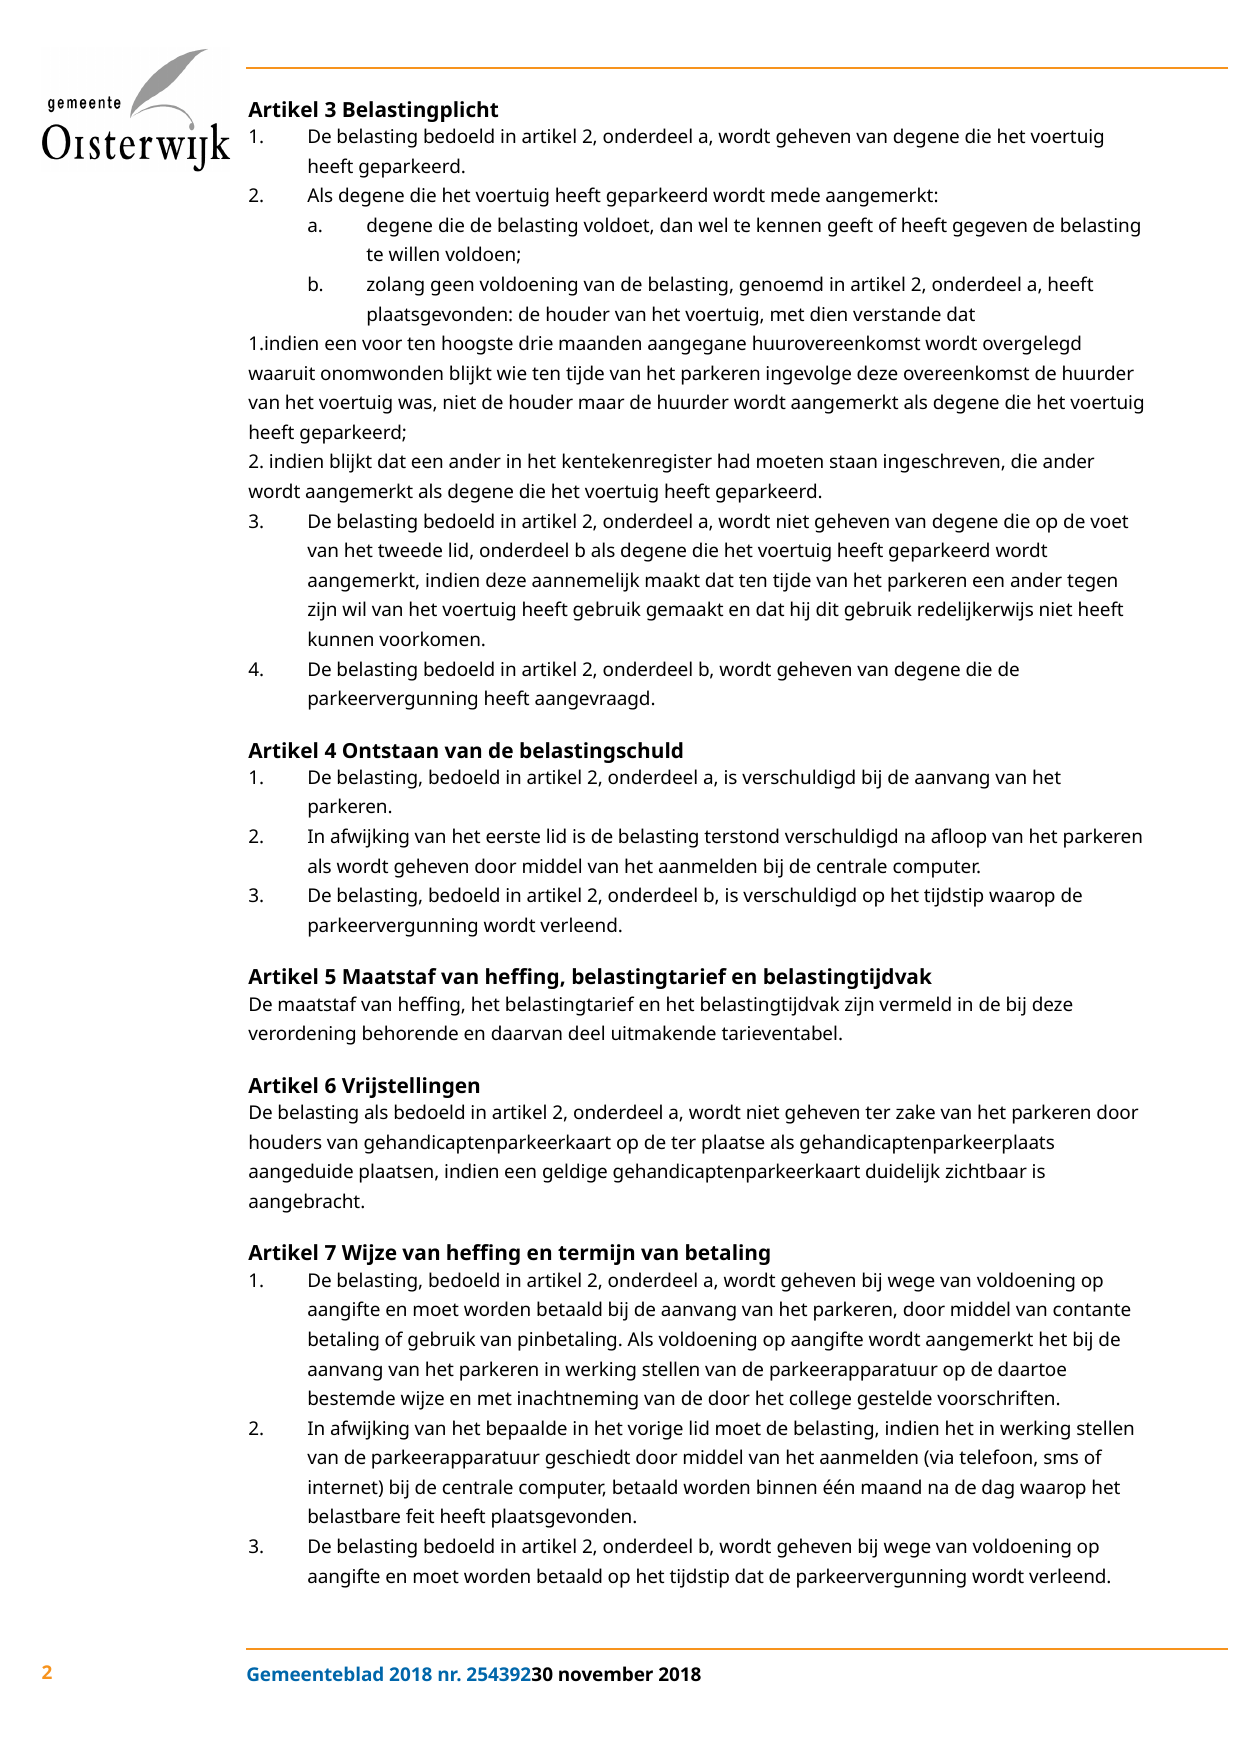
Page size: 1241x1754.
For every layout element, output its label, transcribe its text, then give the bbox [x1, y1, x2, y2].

text Artikel 3 Belastingplicht [248, 95, 1152, 123]
list De belasting, bedoeld in artikel 2, onderdeel a, is verschuldigd bij de aanvang van het parkeren. [248, 764, 1152, 819]
list De belasting, bedoeld in artikel 2, onderdeel b, is verschuldigd op het tijdstip waarop de parkeervergunning wordt verleend. [248, 882, 1152, 938]
text Artikel 5 Maatstaf van heffing, belastingtarief en belastingtijdvak [248, 962, 1152, 991]
list De belasting bedoeld in artikel 2, onderdeel b, wordt geheven van degene die de parkeervergunning heeft aangevraagd. [248, 656, 1152, 711]
list degene die de belasting voldoet, dan wel te kennen geeft of heeft gegeven de belasting te willen voldoen; [307, 212, 1152, 267]
list Als degene die het voertuig heeft geparkeerd wordt mede aangemerkt: [248, 182, 1152, 208]
text Artikel 4 Ontstaan van de belastingschuld [248, 736, 1152, 764]
text 1.indien een voor ten hoogste drie maanden aangegane huurovereenkomst wordt overgelegd waaruit onomwonden blijkt wie ten tijde van het parkeren ingevolge deze overeenkomst de huurder van het voertuig was, niet de houder maar de huurder wordt aangemerkt als degene die het voertuig heeft geparkeerd; [248, 330, 1152, 445]
text De belasting als bedoeld in artikel 2, onderdeel a, wordt niet geheven ter zake van het parkeren door houders van gehandicaptenparkeerkaart op de ter plaatse als gehandicaptenparkeerplaats aangeduide plaatsen, indien een geldige gehandicaptenparkeerkaart duidelijk zichtbaar is aangebracht. [248, 1099, 1152, 1214]
picture [41, 47, 231, 172]
list De belasting bedoeld in artikel 2, onderdeel a, wordt geheven van degene die het voertuig heeft geparkeerd. [248, 123, 1152, 178]
list zolang geen voldoening van de belasting, genoemd in artikel 2, onderdeel a, heeft plaatsgevonden: de houder van het voertuig, met dien verstande dat [307, 271, 1152, 326]
text De maatstaf van heffing, het belastingtarief en het belastingtijdvak zijn vermeld in de bij deze verordening behorende en daarvan deel uitmakende tarieventabel. [248, 991, 1152, 1046]
text Artikel 7 Wijze van heffing en termijn van betaling [248, 1238, 1152, 1267]
list In afwijking van het eerste lid is de belasting terstond verschuldigd na afloop van het parkeren als wordt geheven door middel van het aanmelden bij de centrale computer. [248, 823, 1152, 879]
list In afwijking van het bepaalde in het vorige lid moet de belasting, indien het in werking stellen van de parkeerapparatuur geschiedt door middel van het aanmelden (via telefoon, sms of internet) bij de centrale computer, betaald worden binnen één maand na de dag waarop het belastbare feit heeft plaatsgevonden. [248, 1415, 1152, 1529]
text Artikel 6 Vrijstellingen [248, 1071, 1152, 1099]
list De belasting, bedoeld in artikel 2, onderdeel a, wordt geheven bij wege van voldoening op aangifte en moet worden betaald bij de aanvang van het parkeren, door middel van contante betaling of gebruik van pinbetaling. Als voldoening op aangifte wordt aangemerkt het bij de aanvang van het parkeren in werking stellen van de parkeerapparatuur op de daartoe bestemde wijze en met inachtneming van de door het college gestelde voorschriften. [248, 1267, 1152, 1411]
text 2. indien blijkt dat een ander in het kentekenregister had moeten staan ingeschreven, die ander wordt aangemerkt als degene die het voertuig heeft geparkeerd. [248, 449, 1152, 504]
list De belasting bedoeld in artikel 2, onderdeel b, wordt geheven bij wege van voldoening op aangifte en moet worden betaald op het tijdstip dat de parkeervergunning wordt verleend. [248, 1533, 1152, 1588]
list De belasting bedoeld in artikel 2, onderdeel a, wordt niet geheven van degene die op de voet van het tweede lid, onderdeel b als degene die het voertuig heeft geparkeerd wordt aangemerkt, indien deze aannemelijk maakt dat ten tijde van het parkeren een ander tegen zijn wil van het voertuig heeft gebruik gemaakt en dat hij dit gebruik redelijkerwijs niet heeft kunnen voorkomen. [248, 508, 1152, 652]
